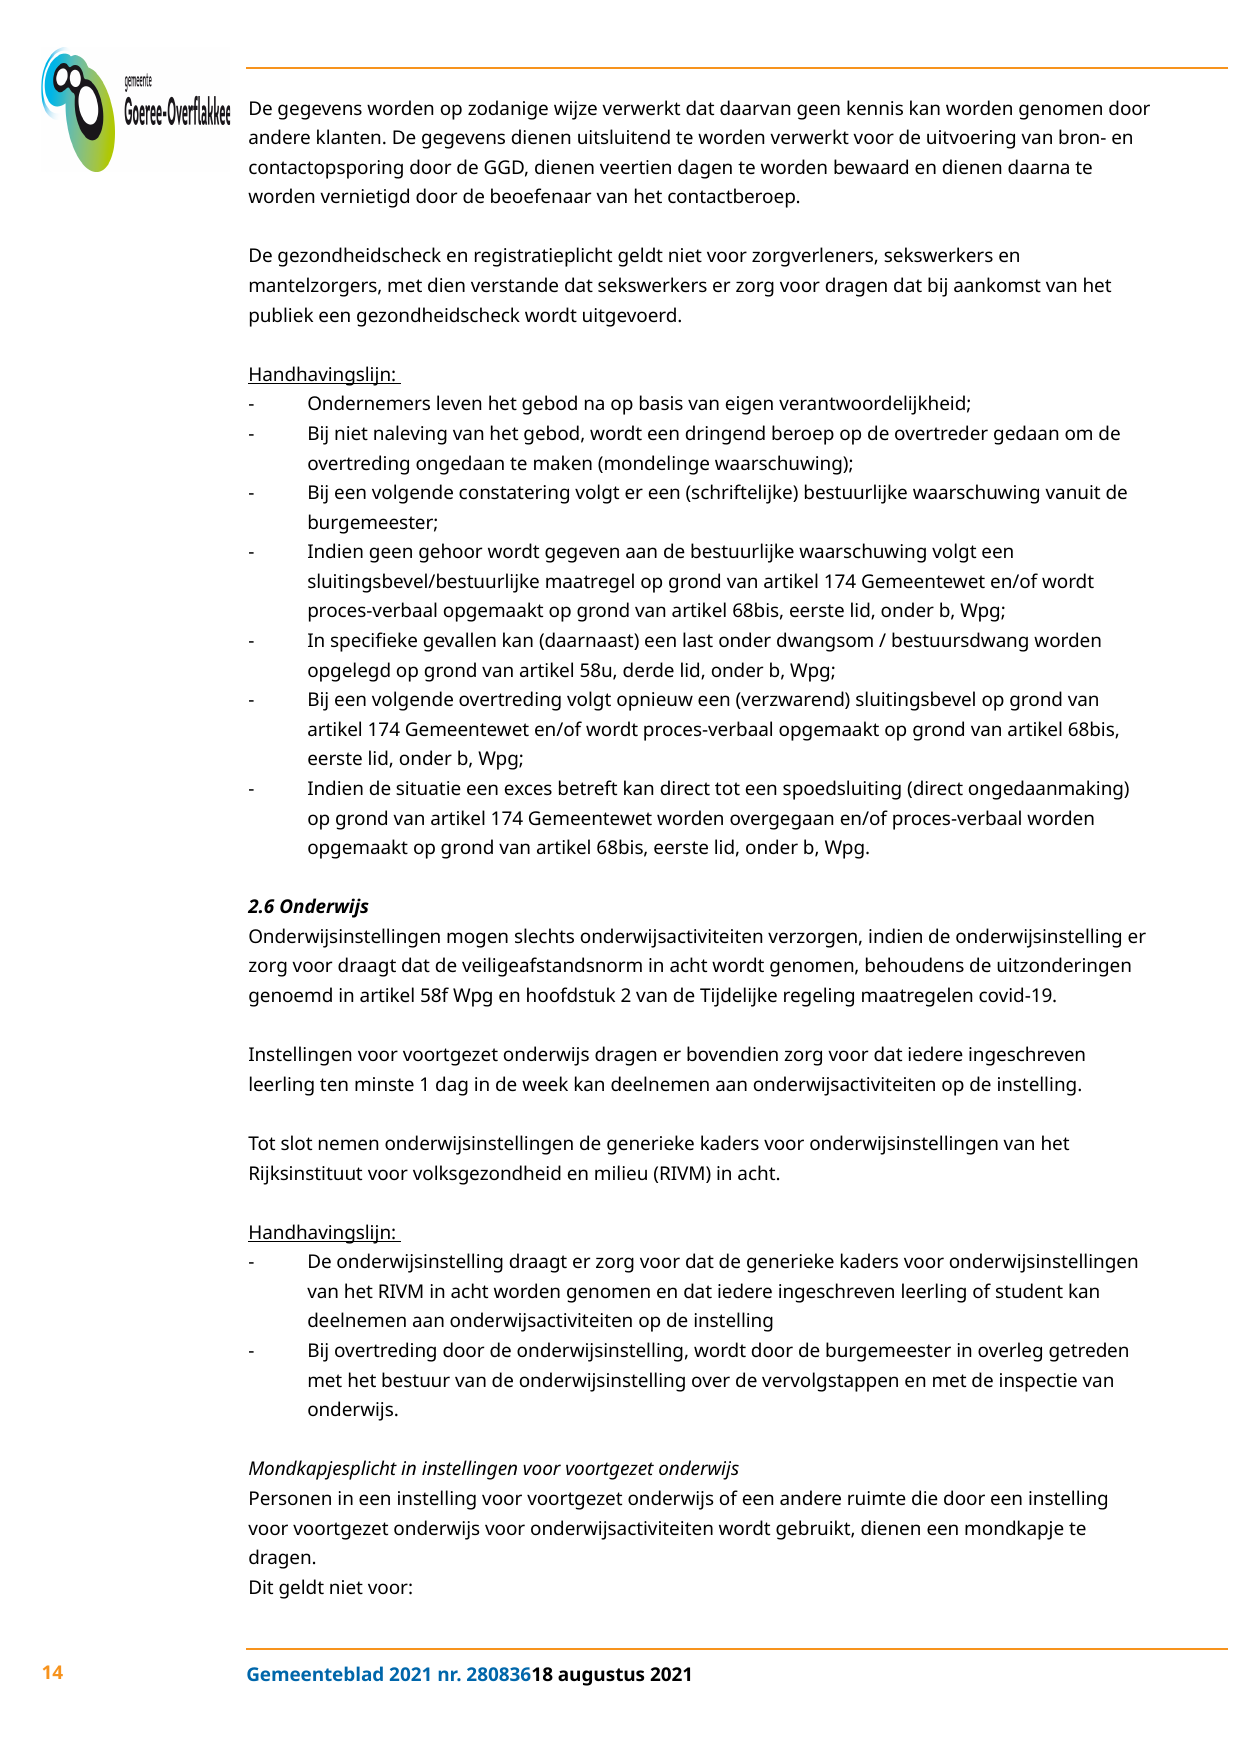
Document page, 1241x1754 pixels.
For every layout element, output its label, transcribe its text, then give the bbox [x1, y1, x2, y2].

text De gegevens worden op zodanige wijze verwerkt dat daarvan geen kennis kan worden genomen door andere klanten. De gegevens dienen uitsluitend te worden verwerkt voor de uitvoering van bron- en contactopsporing door de GGD, dienen veertien dagen te worden bewaard en dienen daarna te worden vernietigd door de beoefenaar van het contactberoep. [248, 95, 1152, 209]
list Indien geen gehoor wordt gegeven aan de bestuurlijke waarschuwing volgt een sluitingsbevel/bestuurlijke maatregel op grond van artikel 174 Gemeentewet en/of wordt proces-verbaal opgemaakt op grond van artikel 68bis, eerste lid, onder b, Wpg; [248, 538, 1152, 623]
list Bij overtreding door de onderwijsinstelling, wordt door de burgemeester in overleg getreden met het bestuur van de onderwijsinstelling over de vervolgstappen en met de inspectie van onderwijs. [248, 1337, 1152, 1422]
list Bij een volgende overtreding volgt opnieuw een (verzwarend) sluitingsbevel op grond van artikel 174 Gemeentewet en/of wordt proces-verbaal opgemaakt op grond van artikel 68bis, eerste lid, onder b, Wpg; [248, 686, 1152, 771]
list Bij niet naleving van het gebod, wordt een dringend beroep op de overtreder gedaan om de overtreding ongedaan te maken (mondelinge waarschuwing); [248, 420, 1152, 476]
text Dit geldt niet voor: [248, 1574, 1152, 1600]
list Ondernemers leven het gebod na op basis van eigen verantwoordelijkheid; [248, 391, 1152, 416]
list In specifieke gevallen kan (daarnaast) een last onder dwangsom / bestuursdwang worden opgelegd op grond van artikel 58u, derde lid, onder b, Wpg; [248, 627, 1152, 683]
text Handhavingslijn: [248, 361, 1152, 387]
text Personen in een instelling voor voortgezet onderwijs of een andere ruimte die door een instelling voor voortgezet onderwijs voor onderwijsactiviteiten wordt gebruikt, dienen een mondkapje te dragen. [248, 1485, 1152, 1570]
list Bij een volgende constatering volgt er een (schriftelijke) bestuurlijke waarschuwing vanuit de burgemeester; [248, 479, 1152, 535]
text De gezondheidscheck en registratieplicht geldt niet voor zorgverleners, sekswerkers en mantelzorgers, met dien verstande dat sekswerkers er zorg voor dragen dat bij aankomst van het publiek een gezondheidscheck wordt uitgevoerd. [248, 243, 1152, 328]
text Handhavingslijn: [248, 1219, 1152, 1245]
text Onderwijsinstellingen mogen slechts onderwijsactiviteiten verzorgen, indien de onderwijsinstelling er zorg voor draagt dat de veiligeafstandsnorm in acht wordt genomen, behoudens de uitzonderingen genoemd in artikel 58f Wpg en hoofdstuk 2 van de Tijdelijke regeling maatregelen covid-19. [248, 923, 1152, 1008]
picture [41, 47, 231, 172]
text Mondkapjesplicht in instellingen voor voortgezet onderwijs [248, 1456, 1152, 1481]
text Tot slot nemen onderwijsinstellingen de generieke kaders voor onderwijsinstellingen van het Rijksinstituut voor volksgezondheid en milieu (RIVM) in acht. [248, 1130, 1152, 1186]
text Instellingen voor voortgezet onderwijs dragen er bovendien zorg voor dat iedere ingeschreven leerling ten minste 1 dag in de week kan deelnemen aan onderwijsactiviteiten op de instelling. [248, 1041, 1152, 1097]
list Indien de situatie een exces betreft kan direct tot een spoedsluiting (direct ongedaanmaking) op grond van artikel 174 Gemeentewet worden overgegaan en/of proces-verbaal worden opgemaakt op grond van artikel 68bis, eerste lid, onder b, Wpg. [248, 775, 1152, 860]
list De onderwijsinstelling draagt er zorg voor dat de generieke kaders voor onderwijsinstellingen van het RIVM in acht worden genomen en dat iedere ingeschreven leerling of student kan deelnemen aan onderwijsactiviteiten op de instelling [248, 1248, 1152, 1333]
text 2.6 Onderwijs [248, 893, 1152, 919]
